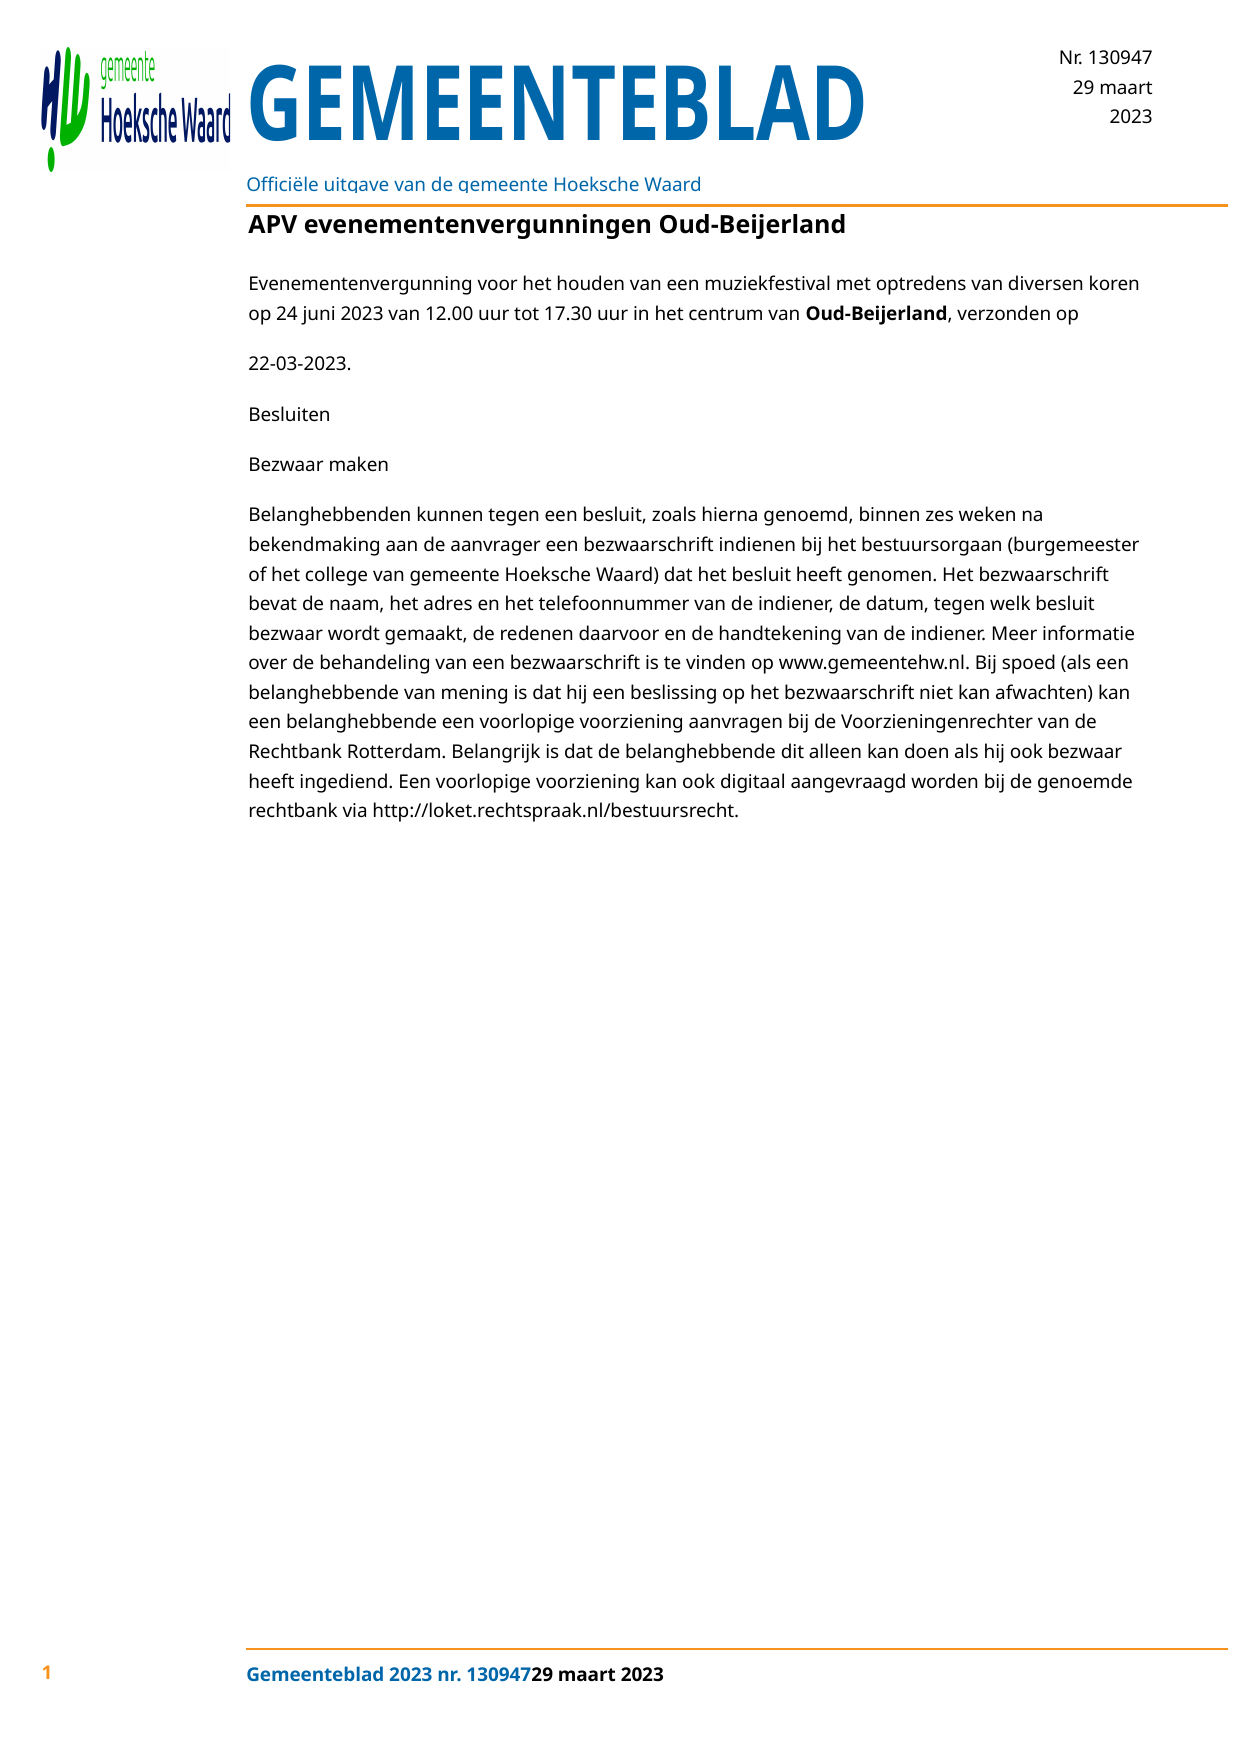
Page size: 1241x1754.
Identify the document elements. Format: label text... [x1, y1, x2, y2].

text Belanghebbenden kunnen tegen een besluit, zoals hierna genoemd, binnen zes weken na bekendmaking aan de aanvrager een bezwaarschrift indienen bij het bestuursorgaan (burgemeester of het college van gemeente Hoeksche Waard) dat het besluit heeft genomen. Het bezwaarschrift bevat de naam, het adres en het telefoonnummer van de indiener, de datum, tegen welk besluit bezwaar wordt gemaakt, de redenen daarvoor en de handtekening van de indiener. Meer informatie over de behandeling van een bezwaarschrift is te vinden op www.gemeentehw.nl. Bij spoed (als een belanghebbende van mening is dat hij een beslissing op het bezwaarschrift niet kan afwachten) kan een belanghebbende een voorlopige voorziening aanvragen bij de Voorzieningenrechter van de Rechtbank Rotterdam. Belangrijk is dat de belanghebbende dit alleen kan doen als hij ook bezwaar heeft ingediend. Een voorlopige voorziening kan ook digitaal aangevraagd worden bij de genoemde rechtbank via http://loket.rechtspraak.nl/bestuursrecht. [248, 502, 1152, 823]
text APV evenementenvergunningen Oud-Beijerland [248, 207, 1152, 241]
text Bezwaar maken [248, 451, 1152, 477]
text 22-03-2023. [248, 350, 1152, 376]
text Besluiten [248, 401, 1152, 426]
text Evenementenvergunning voor het houden van een muziekfestival met optredens van diversen koren op 24 juni 2023 van 12.00 uur tot 17.30 uur in het centrum van Oud-Beijerland, verzonden op [248, 270, 1152, 326]
picture [41, 47, 231, 172]
